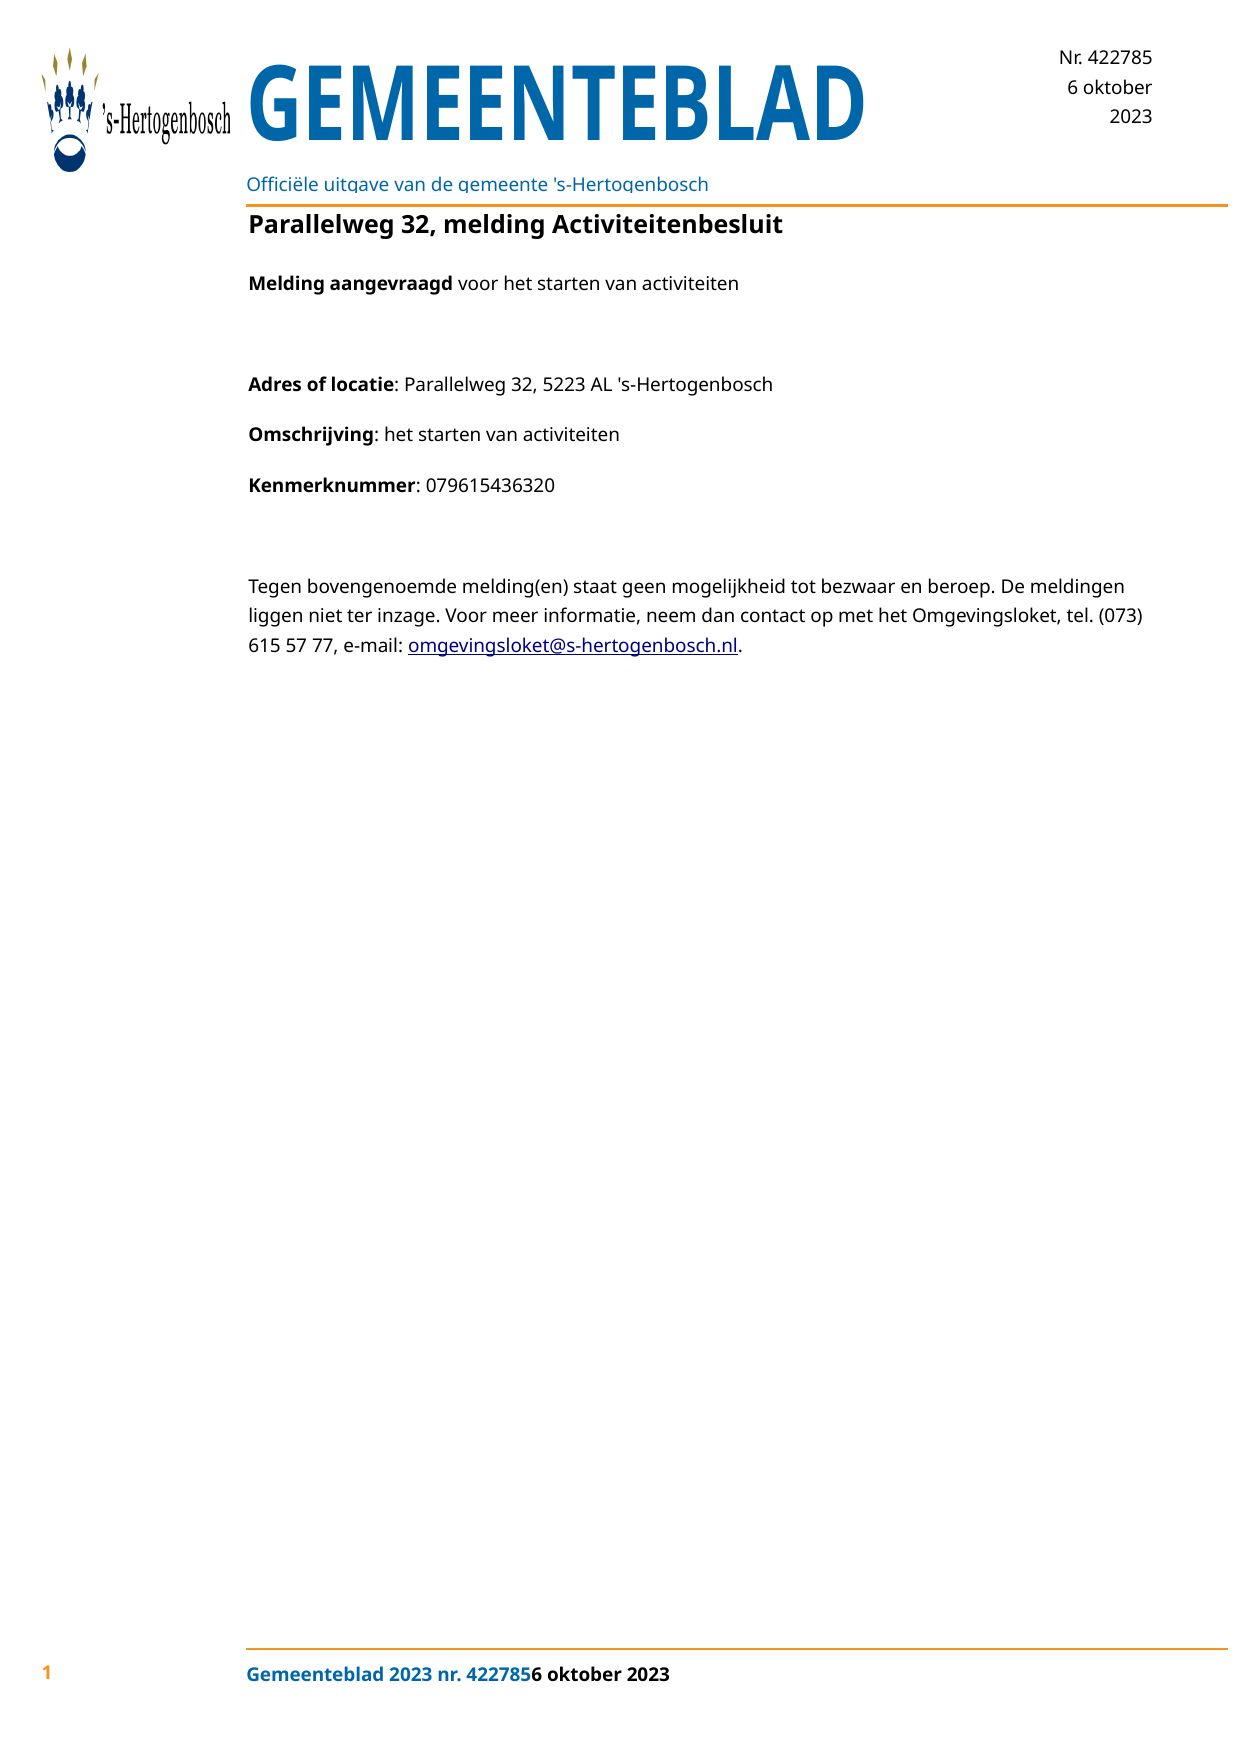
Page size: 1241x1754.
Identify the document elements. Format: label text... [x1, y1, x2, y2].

text Parallelweg 32, melding Activiteitenbesluit [248, 207, 1152, 241]
text Melding aangevraagd voor het starten van activiteiten [248, 270, 1152, 296]
picture [41, 47, 231, 172]
text Kenmerknummer: 079615436320 [248, 472, 1152, 498]
text Tegen bovengenoemde melding(en) staat geen mogelijkheid tot bezwaar en beroep. De meldingen liggen niet ter inzage. Voor meer informatie, neem dan contact op met het Omgevingsloket, tel. (073) 615 57 77, e-mail: omgevingsloket@s-hertogenbosch.nl. [248, 573, 1152, 658]
text Adres of locatie: Parallelweg 32, 5223 AL 's-Hertogenbosch [248, 371, 1152, 397]
text Omschrijving: het starten van activiteiten [248, 422, 1152, 447]
